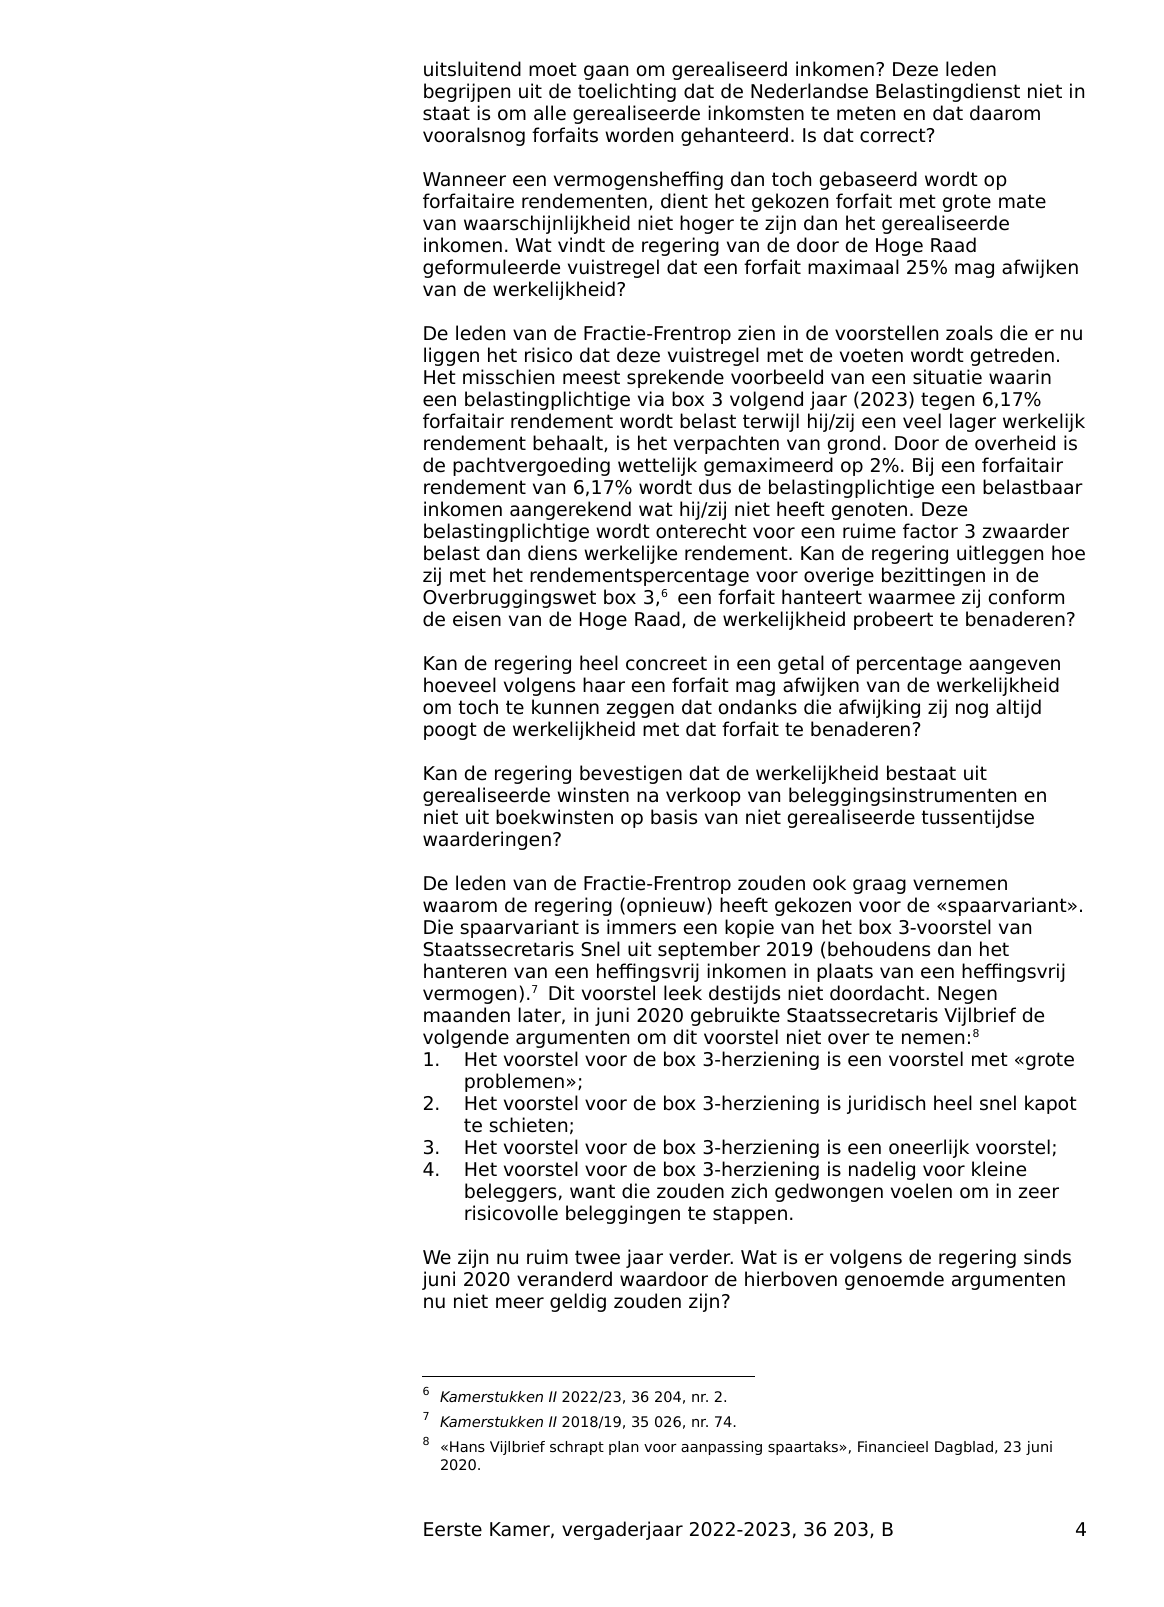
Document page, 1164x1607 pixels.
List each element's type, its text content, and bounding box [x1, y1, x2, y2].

text 2. Het voorstel voor de box 3-herziening is juridisch heel snel kapot te schieten; [422, 1093, 1087, 1137]
text «Hans Vijlbrief schrapt plan voor aanpassing spaartaks», Financieel Dagblad, 23 juni 2020. [422, 1435, 1087, 1474]
text We zijn nu ruim twee jaar verder. Wat is er volgens de regering sinds juni 2020 veranderd waardoor de hierboven genoemde argumenten nu niet meer geldig zouden zijn? [422, 1247, 1087, 1313]
text 4. Het voorstel voor de box 3-herziening is nadelig voor kleine beleggers, want die zouden zich gedwongen voelen om in zeer risicovolle beleggingen te stappen. [422, 1159, 1087, 1225]
text 1. Het voorstel voor de box 3-herziening is een voorstel met «grote problemen»; [422, 1049, 1087, 1093]
text 3. Het voorstel voor de box 3-herziening is een oneerlijk voorstel; [422, 1137, 1087, 1159]
text De leden van de Fractie-Frentrop zien in de voorstellen zoals die er nu liggen het risico dat deze vuistregel met de voeten wordt getreden. Het misschien meest sprekende voorbeeld van een situatie waarin een belastingplichtige via box 3 volgend jaar (2023) tegen 6,17% forfaitair rendement wordt belast terwijl hij/zij een veel lager werkelijk rendement behaalt, is het verpachten van grond. Door de overheid is de pachtvergoeding wettelijk gemaximeerd op 2%. Bij een forfaitair rendement van 6,17% wordt dus de belastingplichtige een belastbaar inkomen aangerekend wat hij/zij niet heeft genoten. Deze belastingplichtige wordt onterecht voor een ruime factor 3 zwaarder belast dan diens werkelijke rendement. Kan de regering uitleggen hoe zij met het rendementspercentage voor overige bezittingen in de Overbruggingswet box 3, een forfait hanteert waarmee zij conform de eisen van de Hoge Raad, de werkelijkheid probeert te benaderen? [422, 323, 1087, 631]
text Wanneer een vermogensheffing dan toch gebaseerd wordt op forfaitaire rendementen, dient het gekozen forfait met grote mate van waarschijnlijkheid niet hoger te zijn dan het gerealiseerde inkomen. Wat vindt de regering van de door de Hoge Raad geformuleerde vuistregel dat een forfait maximaal 25% mag afwijken van de werkelijkheid? [422, 169, 1087, 301]
text Kamerstukken II 2022/23, 36 204, nr. 2. [422, 1385, 1087, 1407]
text uitsluitend moet gaan om gerealiseerd inkomen? Deze leden begrijpen uit de toelichting dat de Nederlandse Belastingdienst niet in staat is om alle gerealiseerde inkomsten te meten en dat daarom vooralsnog forfaits worden gehanteerd. Is dat correct? [422, 59, 1087, 147]
text Kan de regering heel concreet in een getal of percentage aangeven hoeveel volgens haar een forfait mag afwijken van de werkelijkheid om toch te kunnen zeggen dat ondanks die afwijking zij nog altijd poogt de werkelijkheid met dat forfait te benaderen? [422, 653, 1087, 741]
text Kamerstukken II 2018/19, 35 026, nr. 74. [422, 1410, 1087, 1432]
text Kan de regering bevestigen dat de werkelijkheid bestaat uit gerealiseerde winsten na verkoop van beleggingsinstrumenten en niet uit boekwinsten op basis van niet gerealiseerde tussentijdse waarderingen? [422, 763, 1087, 851]
text De leden van de Fractie-Frentrop zouden ook graag vernemen waarom de regering (opnieuw) heeft gekozen voor de «spaarvariant». Die spaarvariant is immers een kopie van het box 3-voorstel van Staatssecretaris Snel uit september 2019 (behoudens dan het hanteren van een heffingsvrij inkomen in plaats van een heffingsvrij vermogen). Dit voorstel leek destijds niet doordacht. Negen maanden later, in juni 2020 gebruikte Staatssecretaris Vijlbrief de volgende argumenten om dit voorstel niet over te nemen: [422, 873, 1087, 1049]
